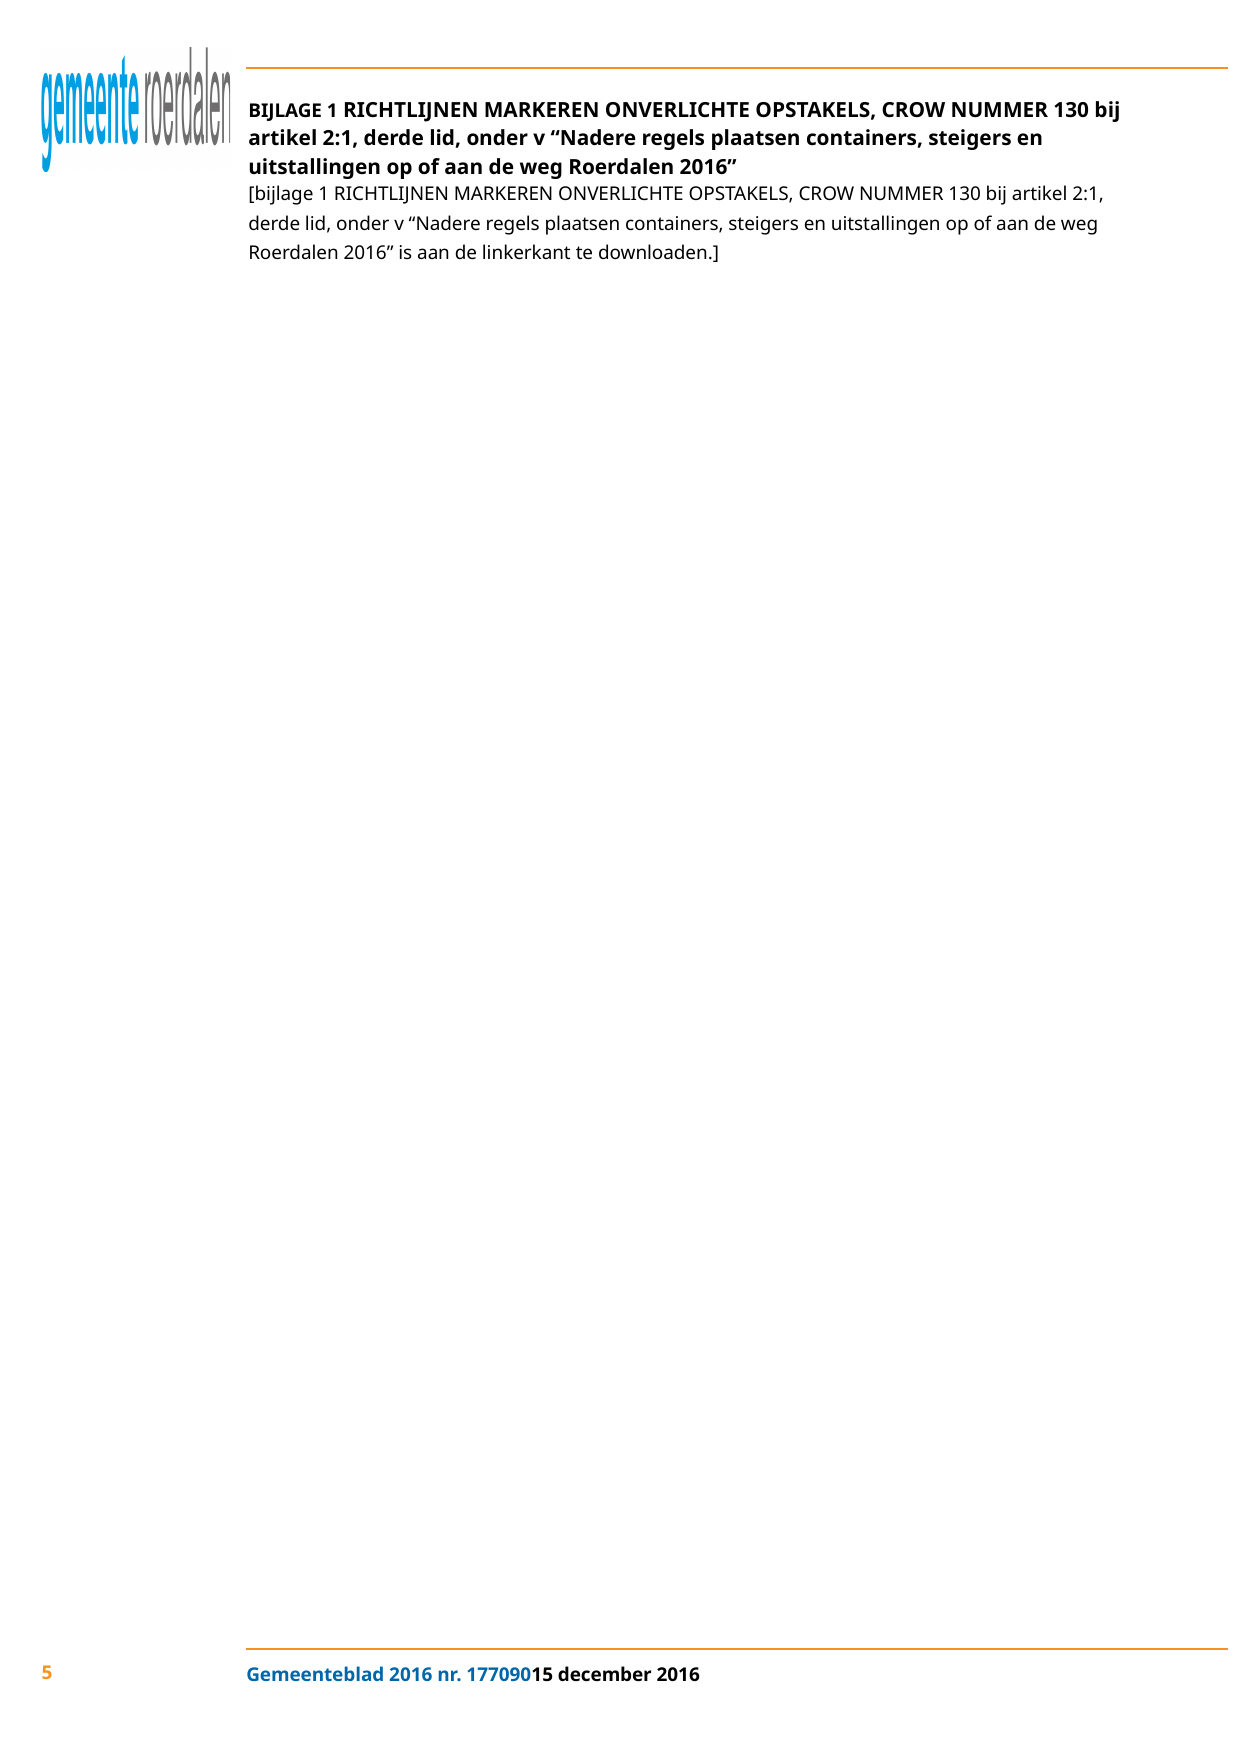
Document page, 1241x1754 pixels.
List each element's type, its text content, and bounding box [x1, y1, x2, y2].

text BIJLAGE 1 RICHTLIJNEN MARKEREN ONVERLICHTE OPSTAKELS, CROW NUMMER 130 bij artikel 2:1, derde lid, onder v “Nadere regels plaatsen containers, steigers en uitstallingen op of aan de weg Roerdalen 2016” [248, 95, 1152, 180]
picture [41, 47, 231, 172]
picture [41, 134, 48, 172]
text [bijlage 1 RICHTLIJNEN MARKEREN ONVERLICHTE OPSTAKELS, CROW NUMMER 130 bij artikel 2:1, derde lid, onder v “Nadere regels plaatsen containers, steigers en uitstallingen op of aan de weg Roerdalen 2016” is aan de linkerkant te downloaden.] [248, 180, 1152, 265]
